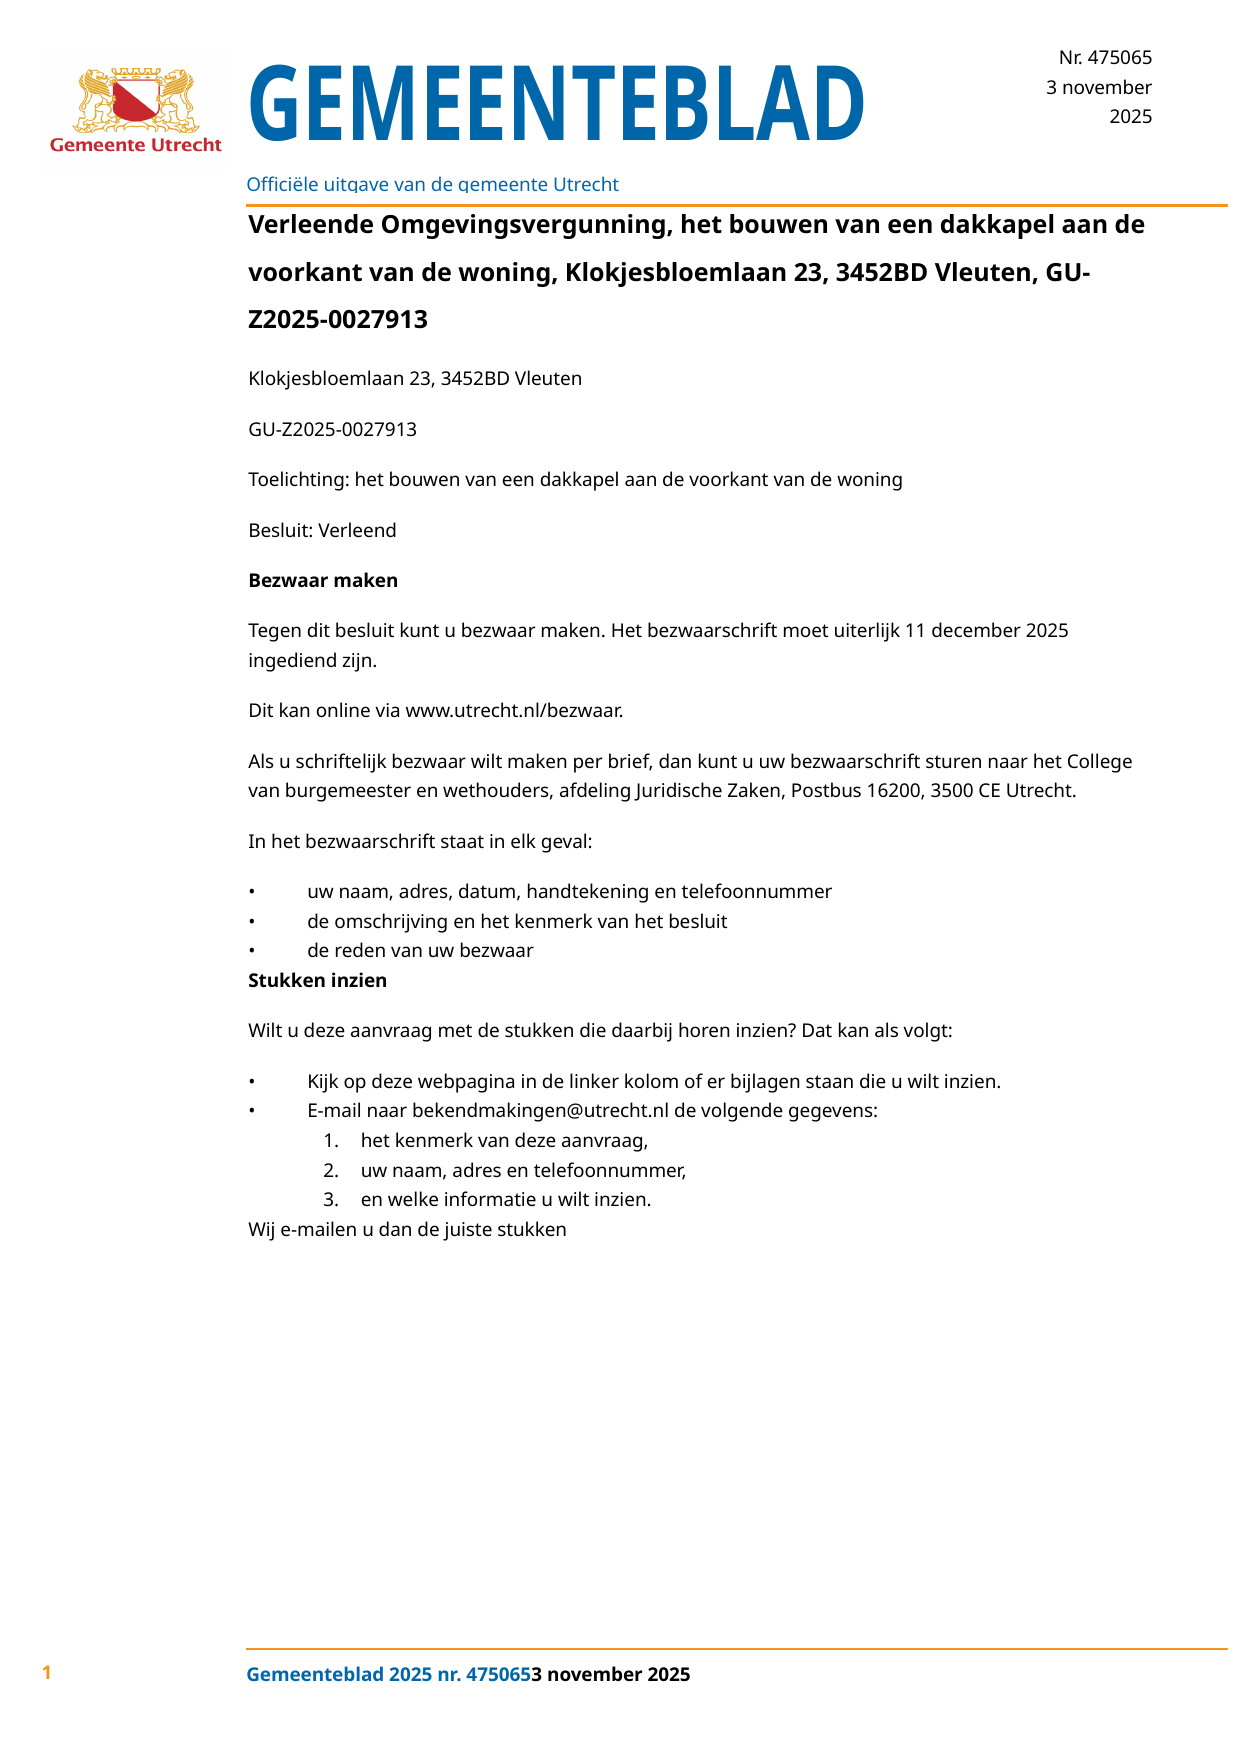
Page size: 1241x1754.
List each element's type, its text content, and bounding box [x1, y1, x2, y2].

text Besluit: Verleend [248, 517, 1152, 542]
list het kenmerk van deze aanvraag, [323, 1127, 1152, 1153]
list de omschrijving en het kenmerk van het besluit [248, 908, 1152, 934]
text Dit kan online via www.utrecht.nl/bezwaar. [248, 698, 1152, 723]
text Klokjesbloemlaan 23, 3452BD Vleuten [248, 366, 1152, 391]
text In het bezwaarschrift staat in elk geval: [248, 828, 1152, 854]
list en welke informatie u wilt inzien. [323, 1186, 1152, 1212]
list E-mail naar bekendmakingen@utrecht.nl de volgende gegevens: [248, 1098, 1152, 1123]
text Tegen dit besluit kunt u bezwaar maken. Het bezwaarschrift moet uiterlijk 11 december 2025 ingediend zijn. [248, 618, 1152, 673]
list uw naam, adres en telefoonnummer, [323, 1157, 1152, 1182]
list de reden van uw bezwaar [248, 938, 1152, 963]
text Toelichting: het bouwen van een dakkapel aan de voorkant van de woning [248, 466, 1152, 492]
text Bezwaar maken [248, 567, 1152, 593]
text Verleende Omgevingsvergunning, het bouwen van een dakkapel aan de voorkant van de woning, Klokjesbloemlaan 23, 3452BD Vleuten, GU-Z2025-0027913 [248, 207, 1152, 336]
text Wij e-mailen u dan de juiste stukken [248, 1216, 1152, 1242]
picture [41, 47, 231, 172]
list uw naam, adres, datum, handtekening en telefoonnummer [248, 878, 1152, 904]
text Als u schriftelijk bezwaar wilt maken per brief, dan kunt u uw bezwaarschrift sturen naar het College van burgemeester en wethouders, afdeling Juridische Zaken, Postbus 16200, 3500 CE Utrecht. [248, 748, 1152, 803]
text GU-Z2025-0027913 [248, 416, 1152, 442]
text Wilt u deze aanvraag met de stukken die daarbij horen inzien? Dat kan als volgt: [248, 1018, 1152, 1043]
list Kijk op deze webpagina in de linker kolom of er bijlagen staan die u wilt inzien. [248, 1068, 1152, 1094]
text Stukken inzien [248, 967, 1152, 993]
